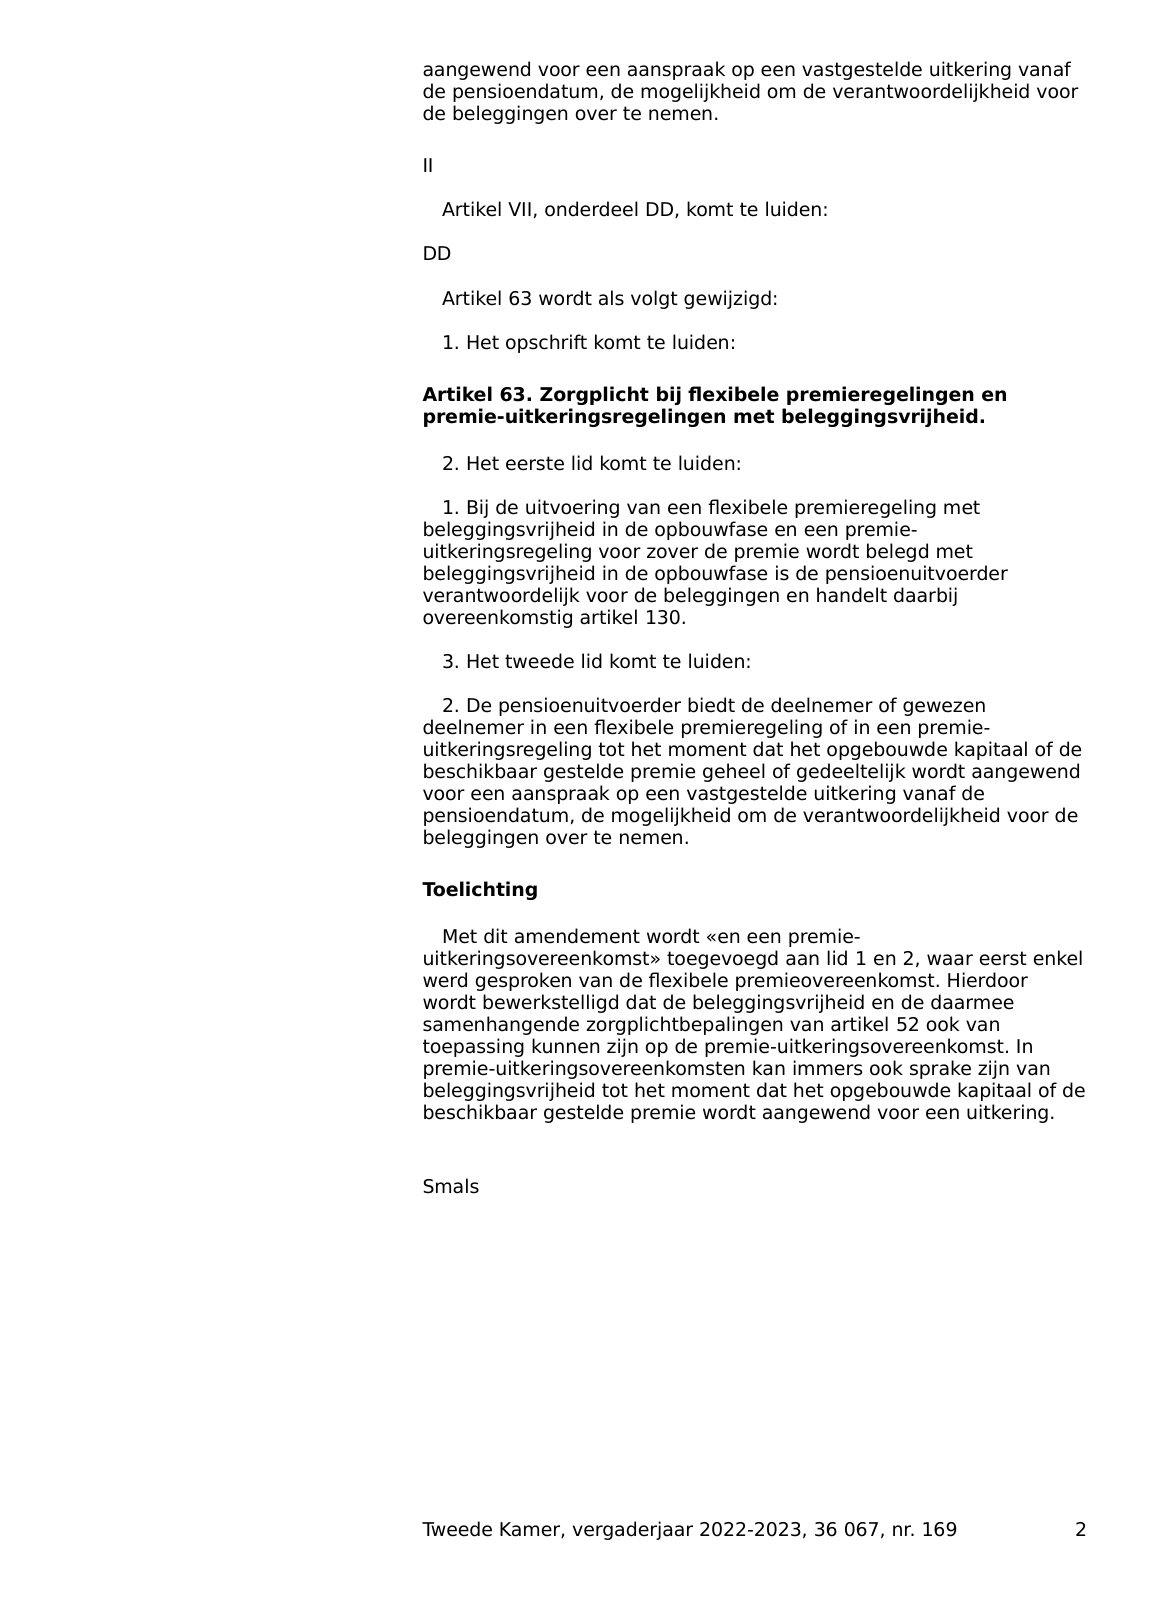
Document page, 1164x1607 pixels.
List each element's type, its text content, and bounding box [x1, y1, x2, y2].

text 2. De pensioenuitvoerder biedt de deelnemer of gewezen deelnemer in een flexibele premieregeling of in een premie-uitkeringsregeling tot het moment dat het opgebouwde kapitaal of de beschikbaar gestelde premie geheel of gedeeltelijk wordt aangewend voor een aanspraak op een vastgestelde uitkering vanaf de pensioendatum, de mogelijkheid om de verantwoordelijkheid voor de beleggingen over te nemen. [422, 695, 1087, 849]
text 3. Het tweede lid komt te luiden: [422, 651, 1087, 673]
text Smals [422, 1154, 1087, 1198]
subtitle Artikel 63. Zorgplicht bij flexibele premieregelingen en premie-uitkeringsregelingen met beleggingsvrijheid. [422, 384, 1087, 428]
text 1. Bij de uitvoering van een flexibele premieregeling met beleggingsvrijheid in de opbouwfase en een premie-uitkeringsregeling voor zover de premie wordt belegd met beleggingsvrijheid in de opbouwfase is de pensioenuitvoerder verantwoordelijk voor de beleggingen en handelt daarbij overeenkomstig artikel 130. [422, 497, 1087, 629]
text aangewend voor een aanspraak op een vastgestelde uitkering vanaf de pensioendatum, de mogelijkheid om de verantwoordelijkheid voor de beleggingen over te nemen. [422, 59, 1087, 125]
text 1. Het opschrift komt te luiden: [422, 332, 1087, 354]
text Artikel 63 wordt als volgt gewijzigd: [422, 287, 1087, 309]
subtitle II [422, 155, 1087, 177]
text Artikel VII, onderdeel DD, komt te luiden: [422, 199, 1087, 221]
text Met dit amendement wordt «en een premie-uitkeringsovereenkomst» toegevoegd aan lid 1 en 2, waar eerst enkel werd gesproken van de flexibele premieovereenkomst. Hierdoor wordt bewerkstelligd dat de beleggingsvrijheid en de daarmee samenhangende zorgplichtbepalingen van artikel 52 ook van toepassing kunnen zijn op de premie-uitkeringsovereenkomst. In premie-uitkeringsovereenkomsten kan immers ook sprake zijn van beleggingsvrijheid tot het moment dat het opgebouwde kapitaal of de beschikbaar gestelde premie wordt aangewend voor een uitkering. [422, 926, 1087, 1124]
subtitle Toelichting [422, 879, 1087, 901]
text 2. Het eerste lid komt te luiden: [422, 453, 1087, 474]
text DD [422, 243, 1087, 265]
